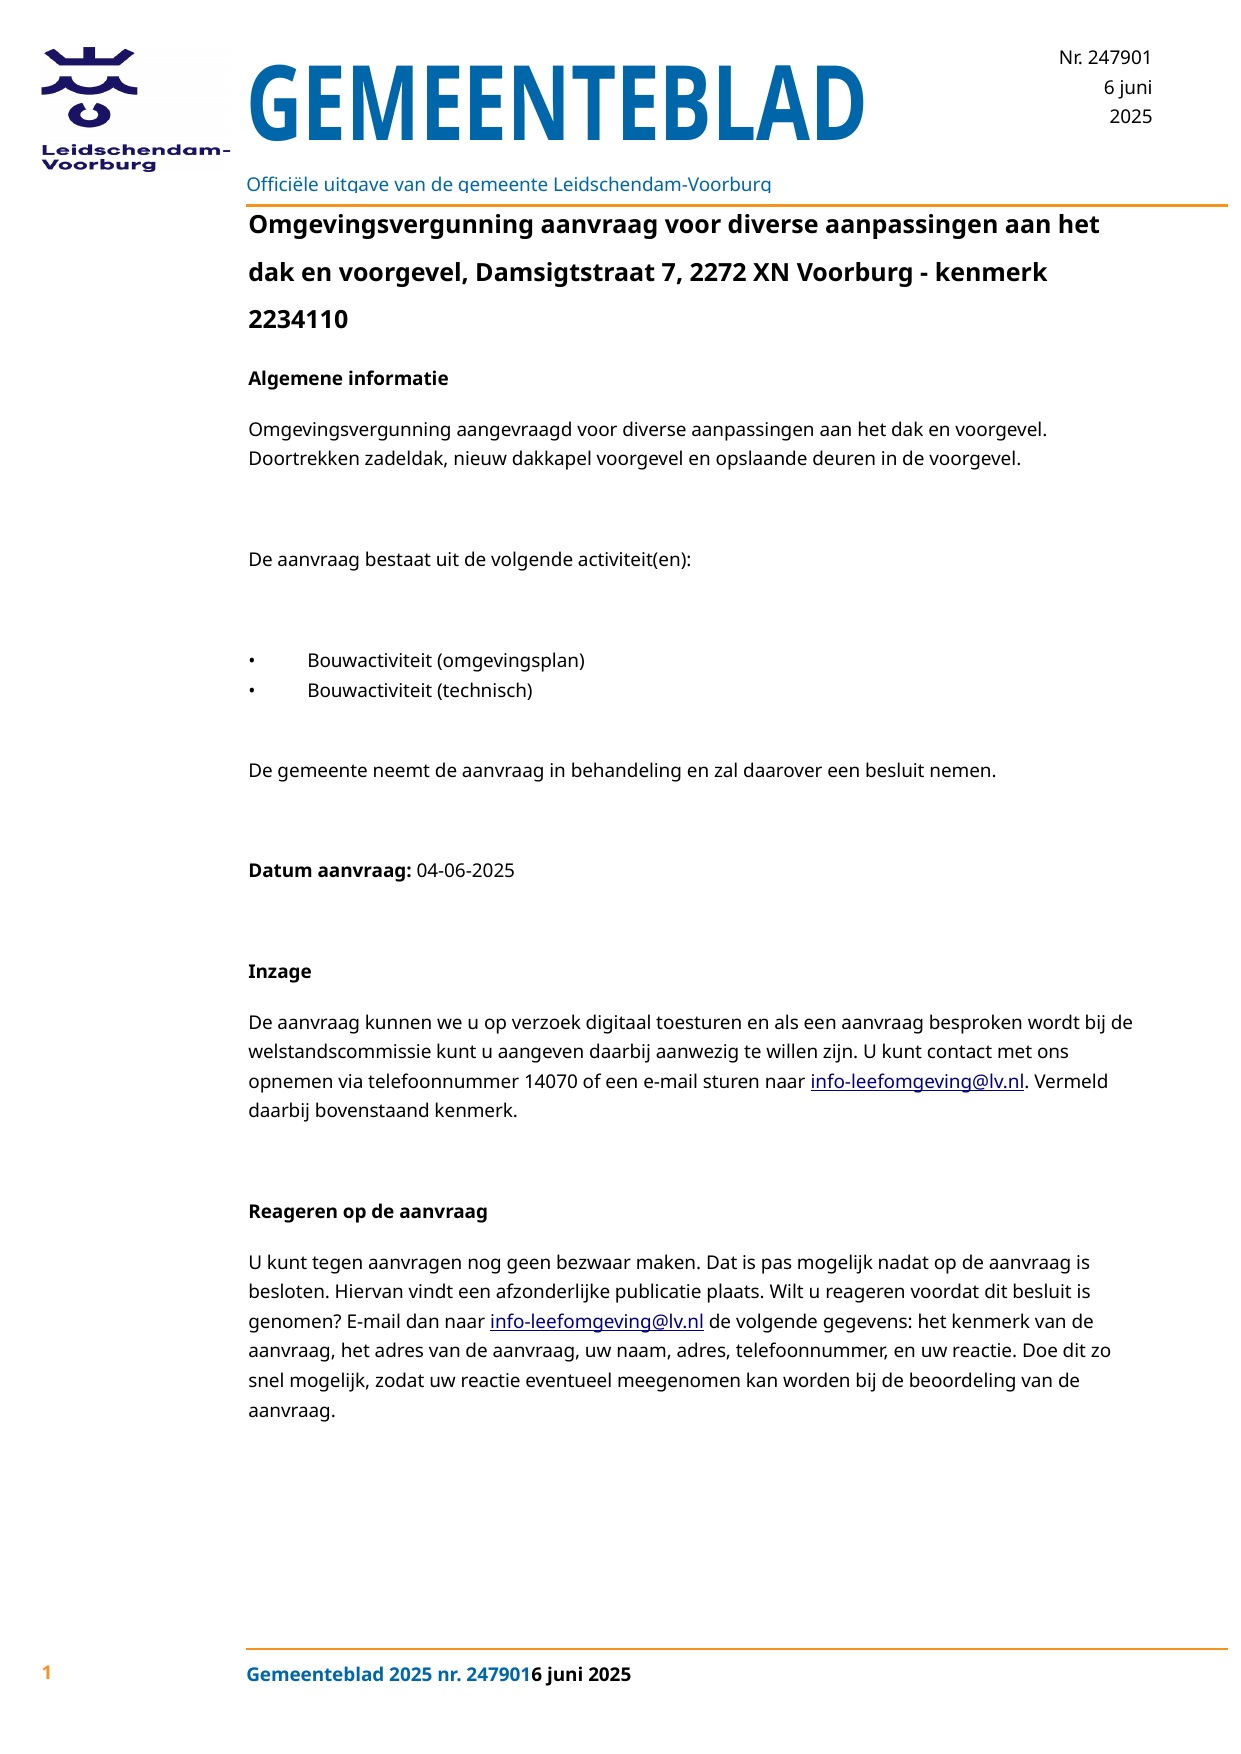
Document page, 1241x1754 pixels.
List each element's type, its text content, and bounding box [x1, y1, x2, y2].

text Reageren op de aanvraag [248, 1198, 1152, 1224]
list Bouwactiviteit (omgevingsplan) [248, 647, 1152, 673]
text De gemeente neemt de aanvraag in behandeling en zal daarover een besluit nemen. [248, 757, 1152, 782]
text Inzage [248, 958, 1152, 984]
text De aanvraag kunnen we u op verzoek digitaal toesturen en als een aanvraag besproken wordt bij de welstandscommissie kunt u aangeven daarbij aanwezig te willen zijn. U kunt contact met ons opnemen via telefoonnummer 14070 of een e-mail sturen naar info-leefomgeving@lv.nl. Vermeld daarbij bovenstaand kenmerk. [248, 1009, 1152, 1123]
text Algemene informatie [248, 366, 1152, 391]
text Omgevingsvergunning aangevraagd voor diverse aanpassingen aan het dak en voorgevel. Doortrekken zadeldak, nieuw dakkapel voorgevel en opslaande deuren in de voorgevel. [248, 416, 1152, 471]
list Bouwactiviteit (technisch) [248, 677, 1152, 702]
picture [41, 47, 231, 172]
text Omgevingsvergunning aanvraag voor diverse aanpassingen aan het dak en voorgevel, Damsigtstraat 7, 2272 XN Voorburg - kenmerk 2234110 [248, 207, 1152, 336]
text Datum aanvraag: 04-06-2025 [248, 858, 1152, 883]
text U kunt tegen aanvragen nog geen bezwaar maken. Dat is pas mogelijk nadat op de aanvraag is besloten. Hiervan vindt een afzonderlijke publicatie plaats. Wilt u reageren voordat dit besluit is genomen? E-mail dan naar info-leefomgeving@lv.nl de volgende gegevens: het kenmerk van de aanvraag, het adres van de aanvraag, uw naam, adres, telefoonnummer, en uw reactie. Doe dit zo snel mogelijk, zodat uw reactie eventueel meegenomen kan worden bij de beoordeling van de aanvraag. [248, 1249, 1152, 1422]
text De aanvraag bestaat uit de volgende activiteit(en): [248, 546, 1152, 572]
